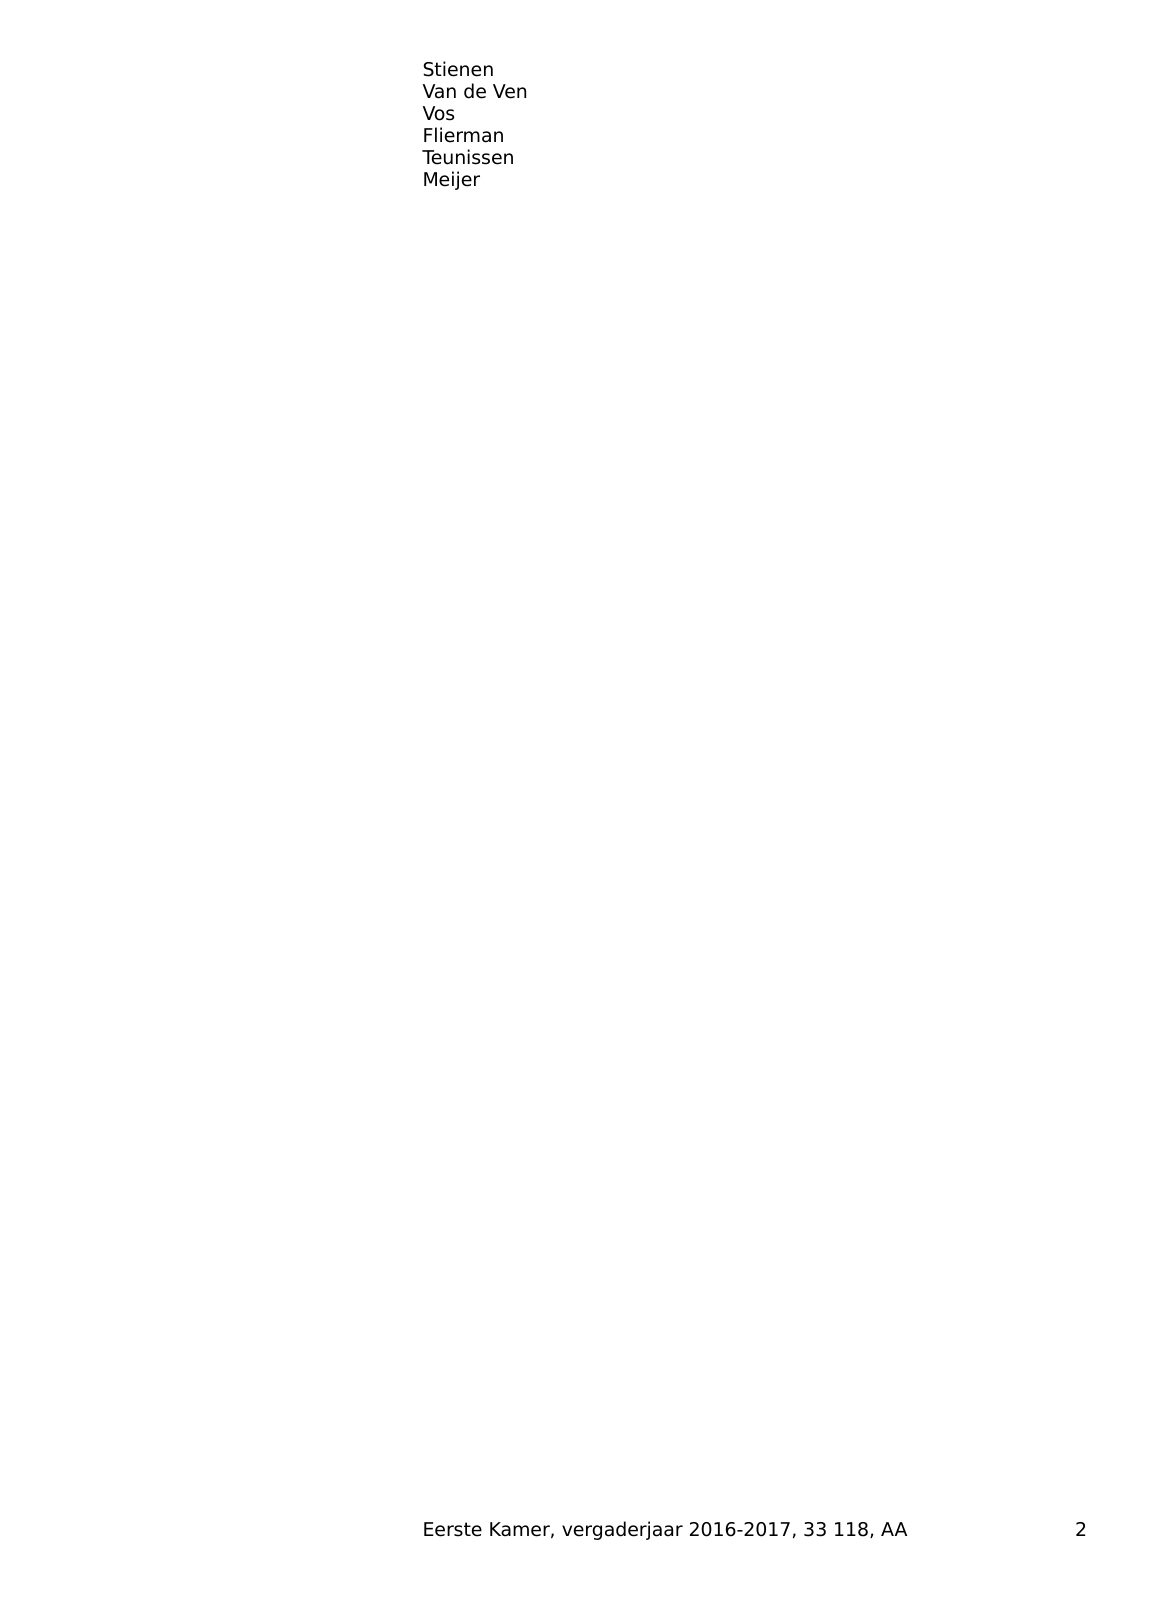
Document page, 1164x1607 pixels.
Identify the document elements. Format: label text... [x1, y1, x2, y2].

text Flierman [422, 125, 1087, 147]
text Teunissen [422, 147, 1087, 169]
text Meijer [422, 169, 1087, 191]
text Vos [422, 103, 1087, 125]
text Stienen [422, 59, 1087, 81]
text Van de Ven [422, 81, 1087, 103]
